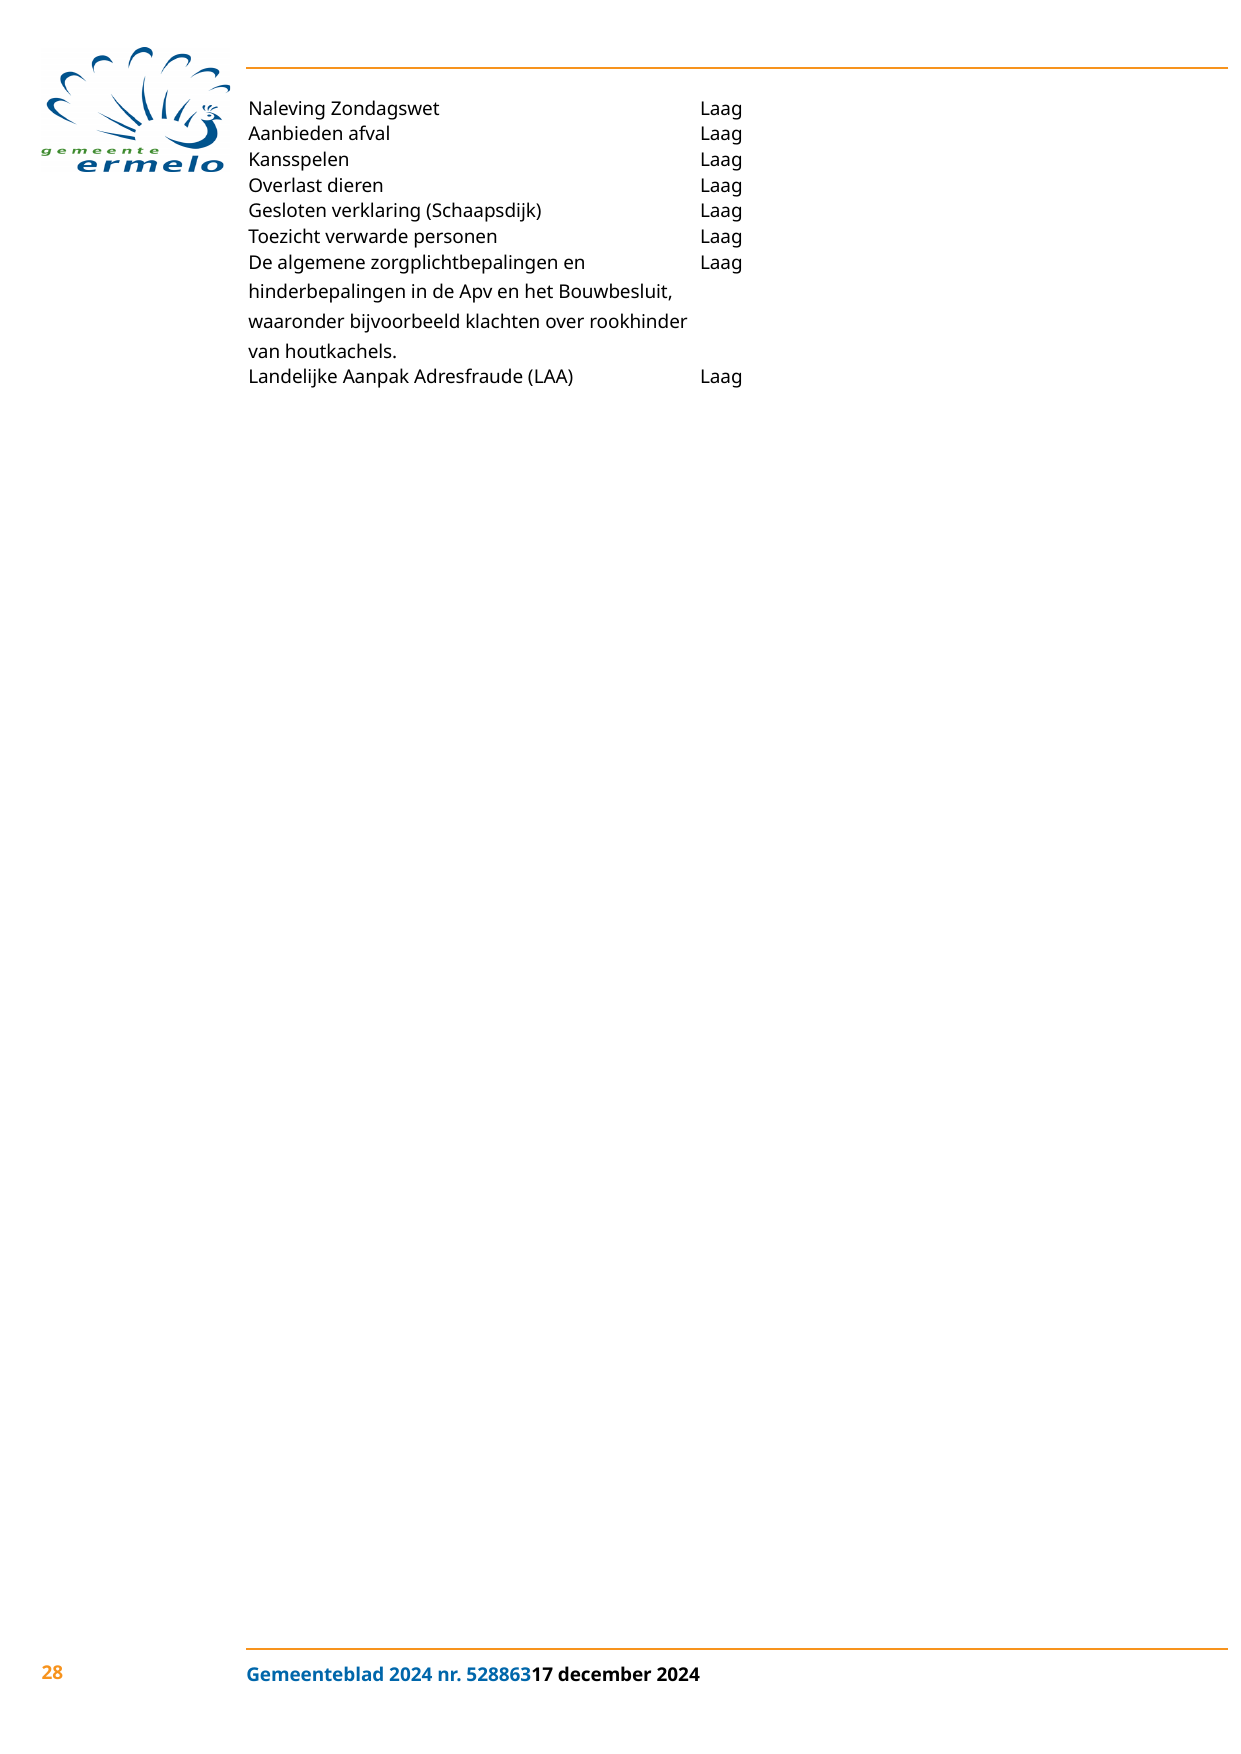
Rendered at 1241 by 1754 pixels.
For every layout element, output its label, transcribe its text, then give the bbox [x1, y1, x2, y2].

table_cell Naleving Zondagswet [248, 95, 700, 121]
table_cell Toezicht verwarde personen [248, 224, 700, 249]
table_cell Landelijke Aanpak Adresfraude (LAA) [248, 364, 700, 389]
table_cell Gesloten verklaring (Schaapsdijk) [248, 198, 700, 223]
table_cell Laag [700, 364, 1152, 389]
table_cell Laag [700, 121, 1152, 146]
table_cell Kansspelen [248, 146, 700, 172]
table_cell Laag [700, 95, 1152, 121]
table_cell Overlast dieren [248, 172, 700, 198]
picture [41, 47, 231, 172]
table_cell Laag [700, 172, 1152, 198]
table_cell Laag [700, 224, 1152, 249]
table_cell Laag [700, 146, 1152, 172]
table_cell Aanbieden afval [248, 121, 700, 146]
table_cell Laag [700, 249, 1152, 364]
table_cell De algemene zorgplichtbepalingen en hinderbepalingen in de Apv en het Bouwbesluit, waaronder bijvoorbeeld klachten over rookhinder van houtkachels. [248, 249, 700, 364]
table_cell Laag [700, 198, 1152, 223]
